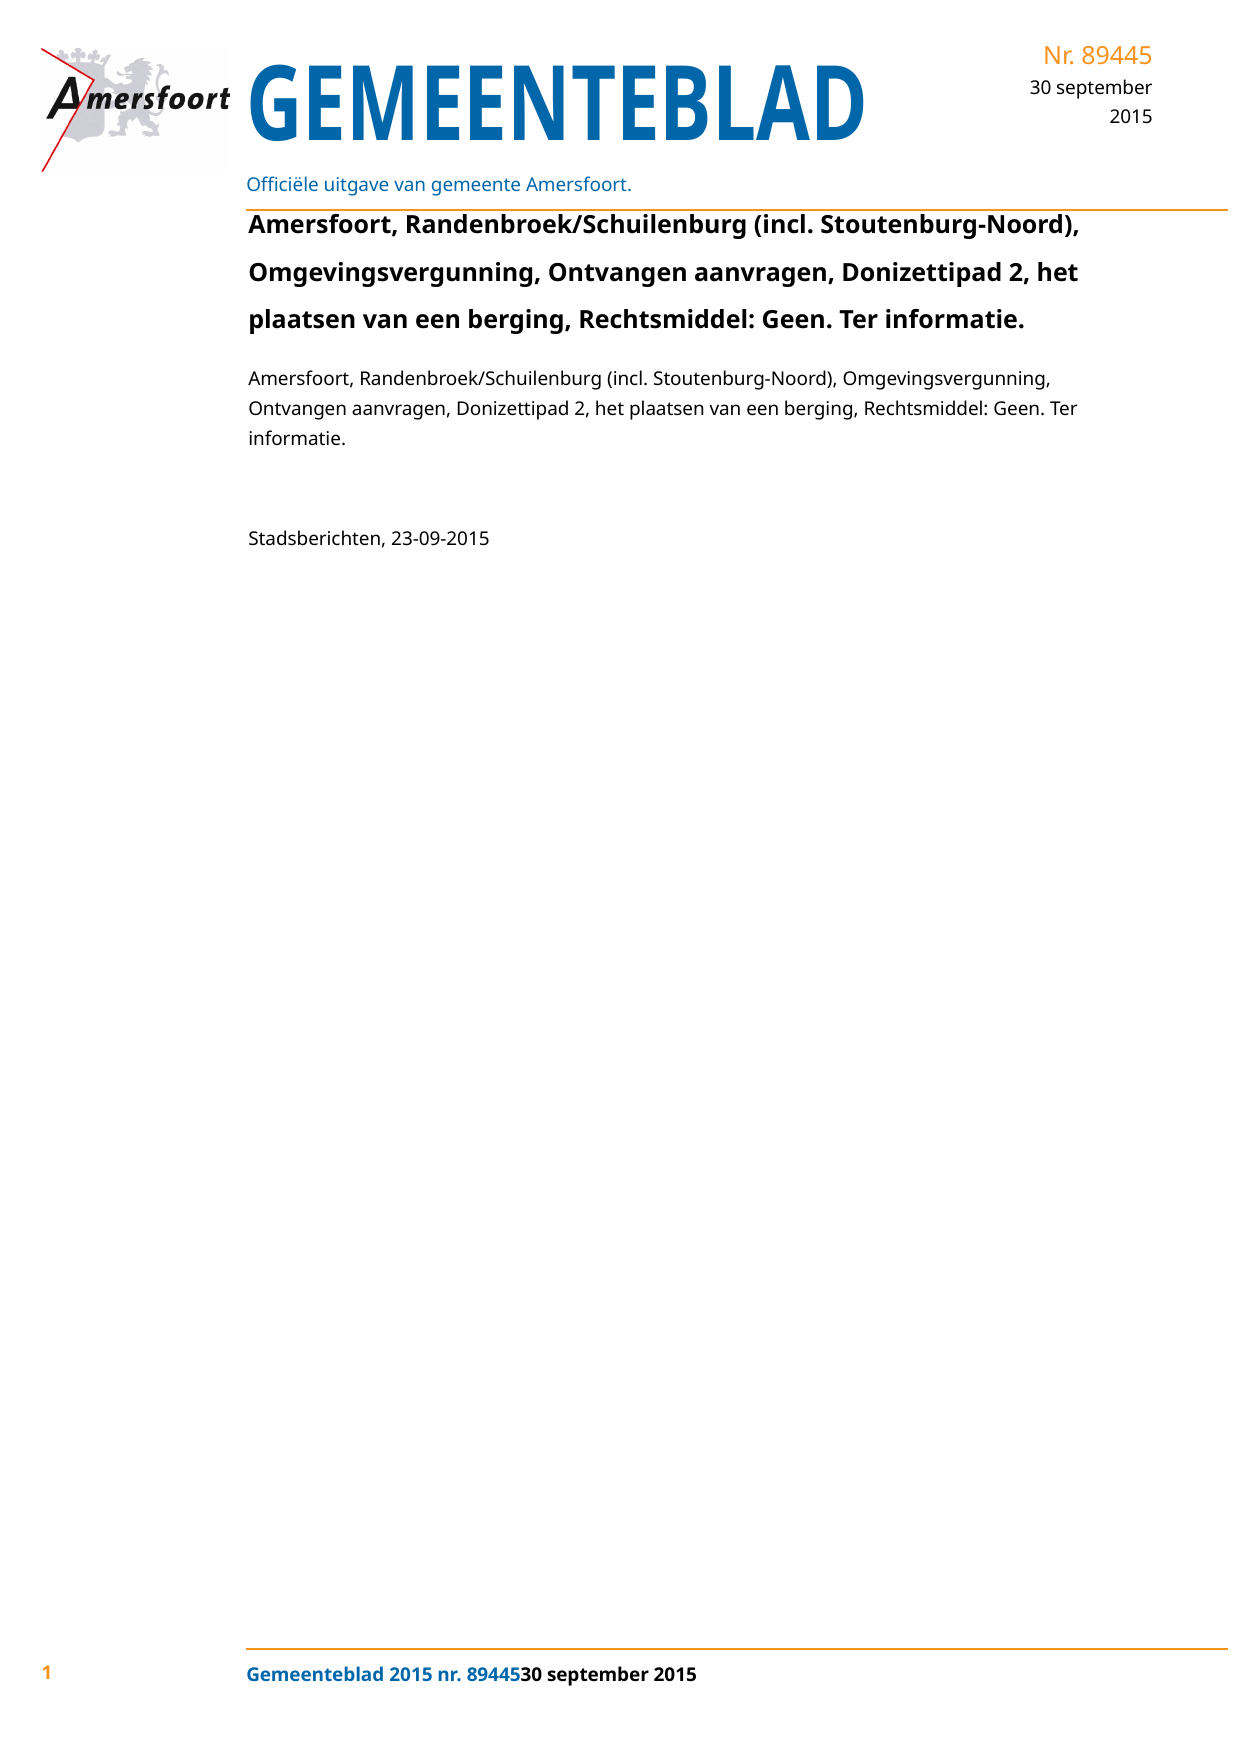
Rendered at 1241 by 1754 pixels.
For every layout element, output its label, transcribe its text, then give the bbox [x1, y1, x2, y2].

picture [41, 47, 231, 172]
text Amersfoort, Randenbroek/Schuilenburg (incl. Stoutenburg-Noord), Omgevingsvergunning, Ontvangen aanvragen, Donizettipad 2, het plaatsen van een berging, Rechtsmiddel: Geen. Ter informatie. [248, 366, 1152, 450]
text Stadsberichten, 23-09-2015 [248, 526, 1152, 551]
text Amersfoort, Randenbroek/Schuilenburg (incl. Stoutenburg-Noord), Omgevingsvergunning, Ontvangen aanvragen, Donizettipad 2, het plaatsen van een berging, Rechtsmiddel: Geen. Ter informatie. [248, 211, 1152, 336]
